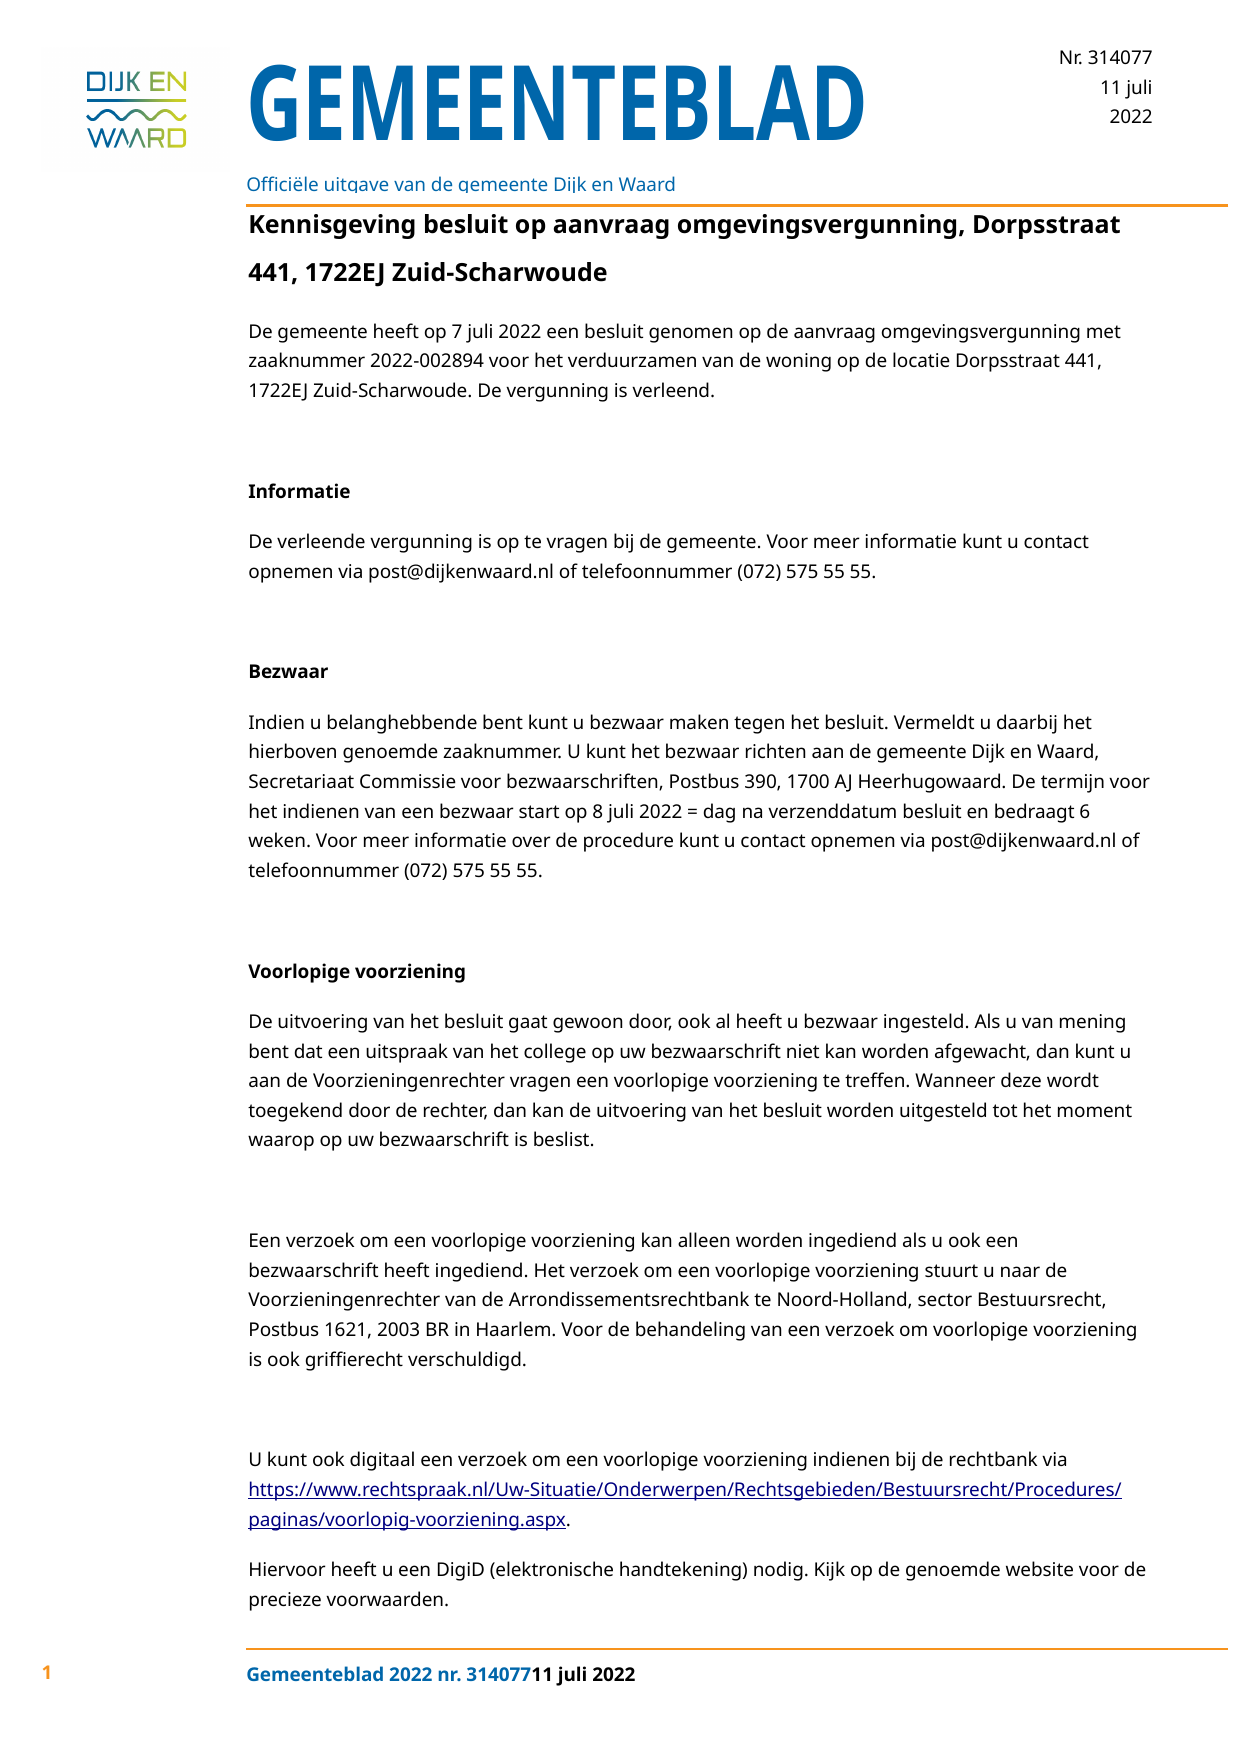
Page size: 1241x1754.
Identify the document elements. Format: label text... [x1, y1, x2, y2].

text Hiervoor heeft u een DigiD (elektronische handtekening) nodig. Kijk op de genoemde website voor de precieze voorwaarden. [248, 1556, 1152, 1612]
text Bezwaar [248, 659, 1152, 684]
text Een verzoek om een voorlopige voorziening kan alleen worden ingediend als u ook een bezwaarschrift heeft ingediend. Het verzoek om een voorlopige voorziening stuurt u naar de Voorzieningenrechter van de Arrondissementsrechtbank te Noord-Holland, sector Bestuursrecht, Postbus 1621, 2003 BR in Haarlem. Voor de behandeling van een verzoek om voorlopige voorziening is ook griffierecht verschuldigd. [248, 1227, 1152, 1372]
text Kennisgeving besluit op aanvraag omgevingsvergunning, Dorpsstraat 441, 1722EJ Zuid-Scharwoude [248, 207, 1152, 288]
text Voorlopige voorziening [248, 958, 1152, 984]
text De gemeente heeft op 7 juli 2022 een besluit genomen op de aanvraag omgevingsvergunning met zaaknummer 2022-002894 voor het verduurzamen van de woning op de locatie Dorpsstraat 441, 1722EJ Zuid-Scharwoude. De vergunning is verleend. [248, 318, 1152, 403]
picture [41, 47, 231, 172]
text Indien u belanghebbende bent kunt u bezwaar maken tegen het besluit. Vermeldt u daarbij het hierboven genoemde zaaknummer. U kunt het bezwaar richten aan de gemeente Dijk en Waard, Secretariaat Commissie voor bezwaarschriften, Postbus 390, 1700 AJ Heerhugowaard. De termijn voor het indienen van een bezwaar start op 8 juli 2022 = dag na verzenddatum besluit en bedraagt 6 weken. Voor meer informatie over de procedure kunt u contact opnemen via post@dijkenwaard.nl of telefoonnummer (072) 575 55 55. [248, 709, 1152, 883]
text De verleende vergunning is op te vragen bij de gemeente. Voor meer informatie kunt u contact opnemen via post@dijkenwaard.nl of telefoonnummer (072) 575 55 55. [248, 528, 1152, 584]
text U kunt ook digitaal een verzoek om een voorlopige voorziening indienen bij de rechtbank via https://www.rechtspraak.nl/Uw-Situatie/Onderwerpen/Rechtsgebieden/Bestuursrecht/Procedures/paginas/voorlopig-voorziening.aspx. [248, 1447, 1152, 1532]
text Informatie [248, 478, 1152, 504]
text De uitvoering van het besluit gaat gewoon door, ook al heeft u bezwaar ingesteld. Als u van mening bent dat een uitspraak van het college op uw bezwaarschrift niet kan worden afgewacht, dan kunt u aan de Voorzieningenrechter vragen een voorlopige voorziening te treffen. Wanneer deze wordt toegekend door de rechter, dan kan de uitvoering van het besluit worden uitgesteld tot het moment waarop op uw bezwaarschrift is beslist. [248, 1008, 1152, 1152]
